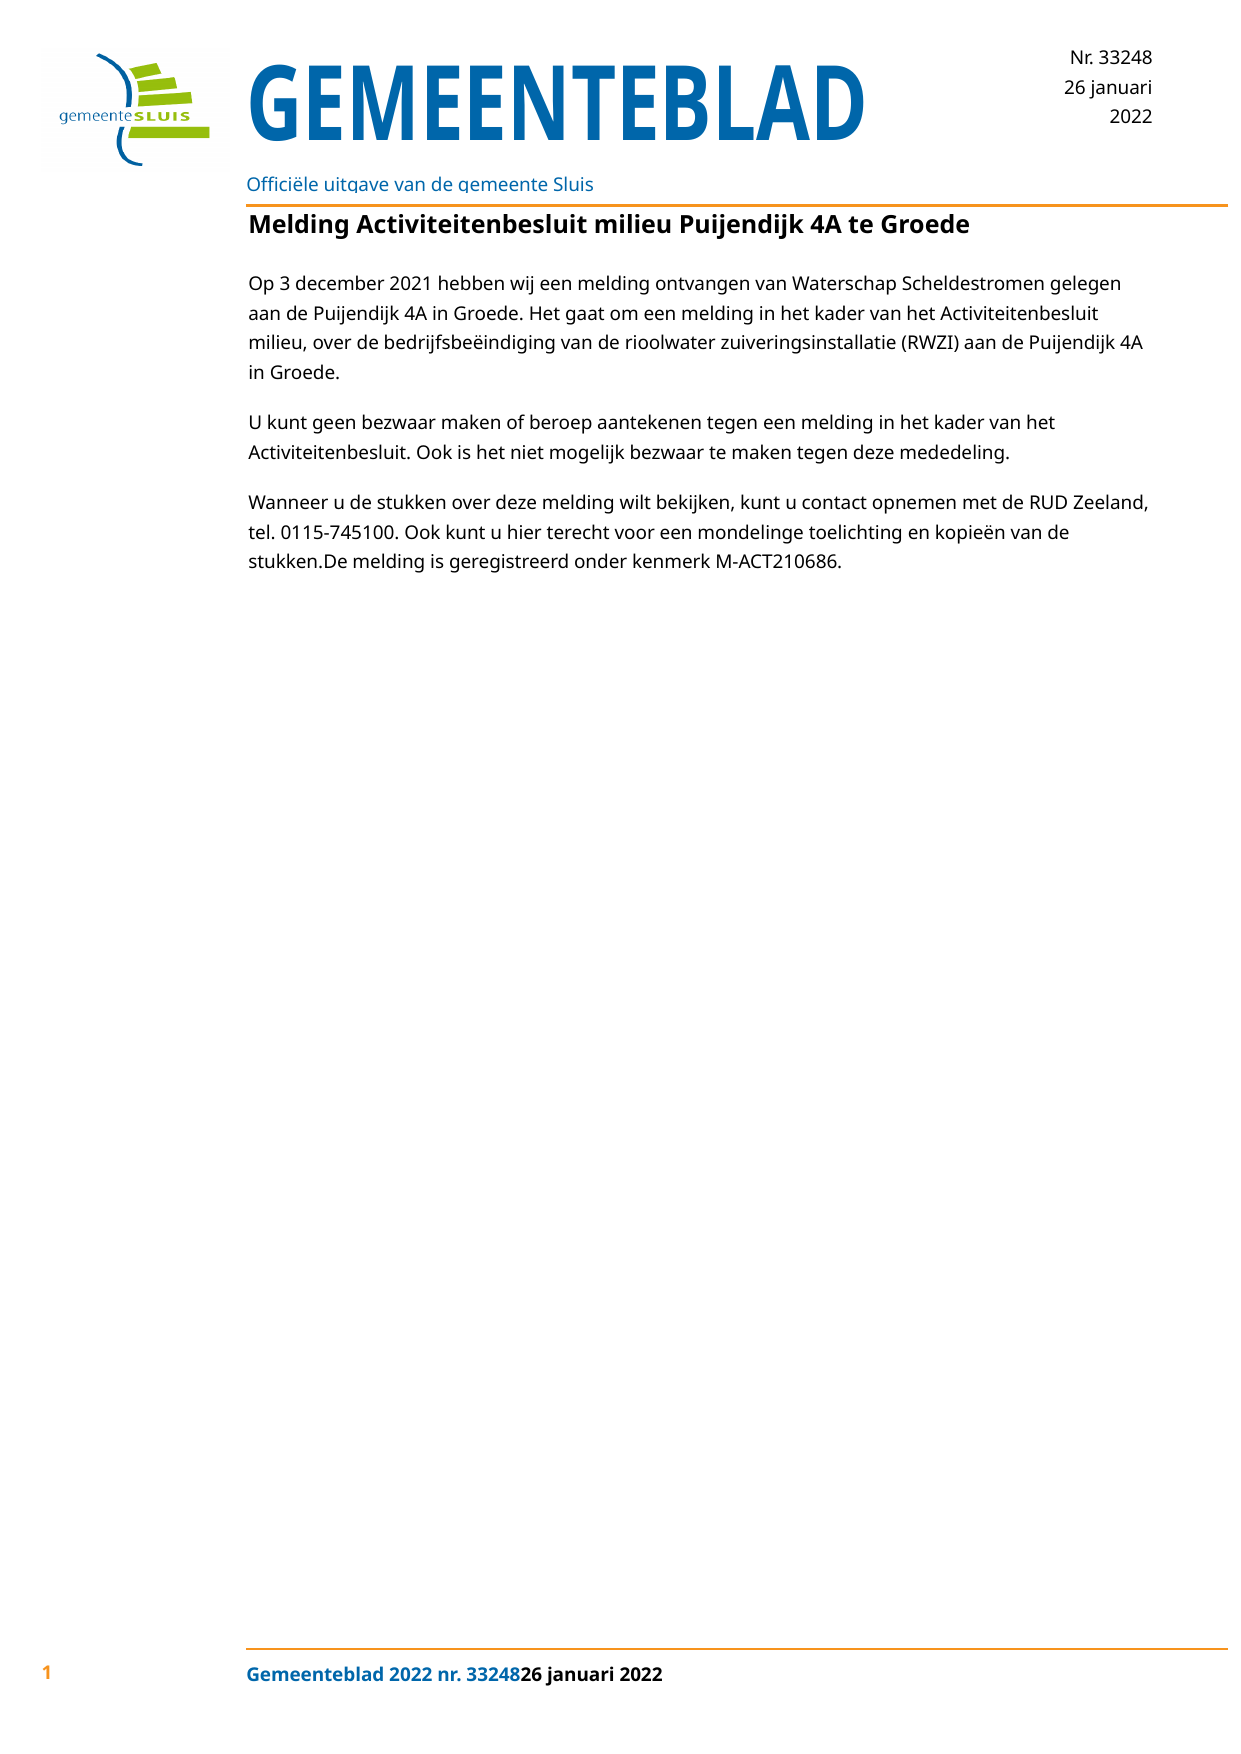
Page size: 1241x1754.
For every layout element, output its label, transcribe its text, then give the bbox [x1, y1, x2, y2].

text U kunt geen bezwaar maken of beroep aantekenen tegen een melding in het kader van het Activiteitenbesluit. Ook is het niet mogelijk bezwaar te maken tegen deze mededeling. [248, 409, 1152, 465]
text Melding Activiteitenbesluit milieu Puijendijk 4A te Groede [248, 207, 1152, 241]
text Wanneer u de stukken over deze melding wilt bekijken, kunt u contact opnemen met de RUD Zeeland, tel. 0115-745100. Ook kunt u hier terecht voor een mondelinge toelichting en kopieën van de stukken.De melding is geregistreerd onder kenmerk M-ACT210686. [248, 489, 1152, 574]
text Op 3 december 2021 hebben wij een melding ontvangen van Waterschap Scheldestromen gelegen aan de Puijendijk 4A in Groede. Het gaat om een melding in het kader van het Activiteitenbesluit milieu, over de bedrijfsbeëindiging van de rioolwater zuiveringsinstallatie (RWZI) aan de Puijendijk 4A in Groede. [248, 270, 1152, 385]
picture [41, 47, 231, 172]
